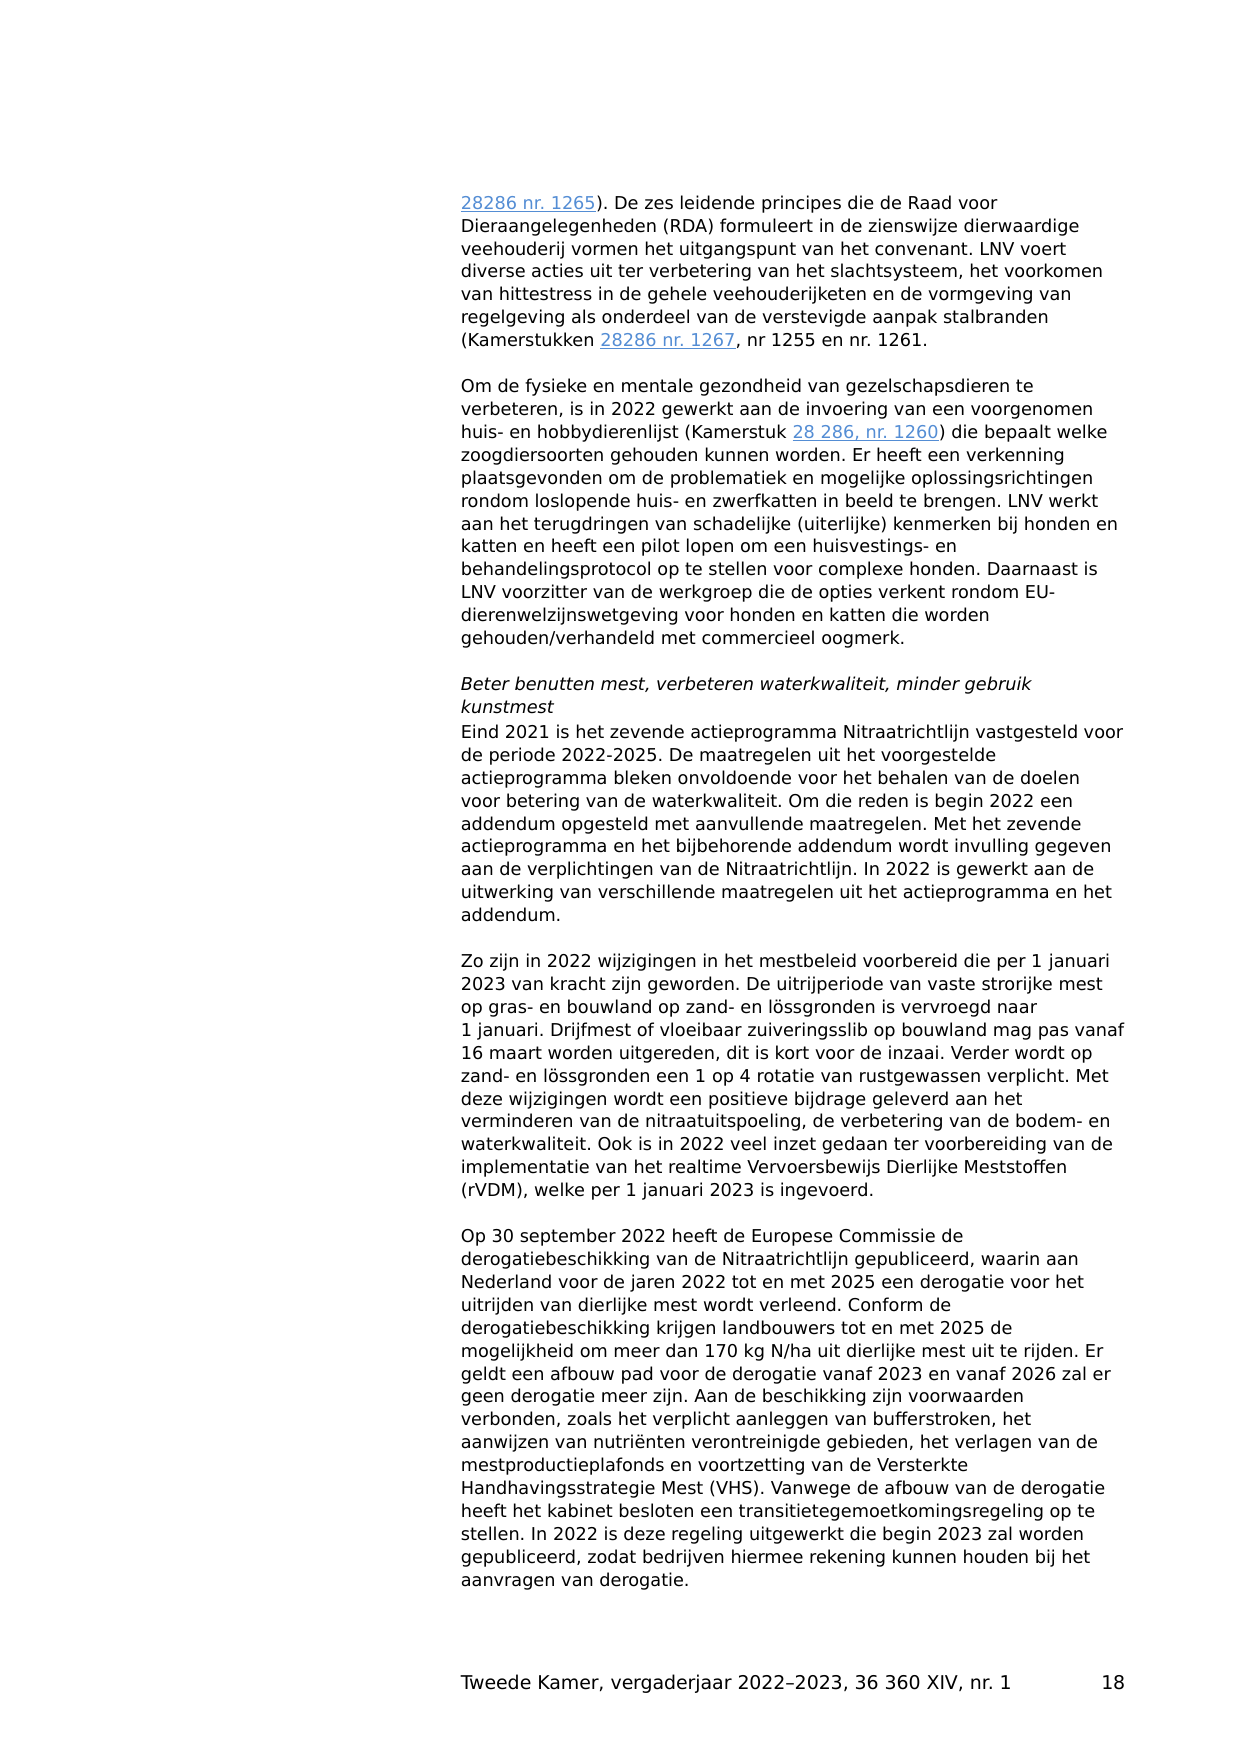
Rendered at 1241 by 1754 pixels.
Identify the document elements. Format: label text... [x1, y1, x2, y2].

text 28286 nr. 1265). De zes leidende principes die de Raad voor Dieraangelegenheden (RDA) formuleert in de zienswijze dierwaardige veehouderij vormen het uitgangspunt van het convenant. LNV voert diverse acties uit ter verbetering van het slachtsysteem, het voorkomen van hittestress in de gehele veehouderijketen en de vormgeving van regelgeving als onderdeel van de verstevigde aanpak stalbranden (Kamerstukken 28286 nr. 1267, nr 1255 en nr. 1261. [461, 191, 1125, 351]
text Beter benutten mest, verbeteren waterkwaliteit, minder gebruik kunstmest [461, 672, 1125, 718]
text Op 30 september 2022 heeft de Europese Commissie de derogatiebeschikking van de Nitraatrichtlijn gepubliceerd, waarin aan Nederland voor de jaren 2022 tot en met 2025 een derogatie voor het uitrijden van dierlijke mest wordt verleend. Conform de derogatiebeschikking krijgen landbouwers tot en met 2025 de mogelijkheid om meer dan 170 kg N/ha uit dierlijke mest uit te rijden. Er geldt een afbouw pad voor de derogatie vanaf 2023 en vanaf 2026 zal er geen derogatie meer zijn. Aan de beschikking zijn voorwaarden verbonden, zoals het verplicht aanleggen van bufferstroken, het aanwijzen van nutriënten verontreinigde gebieden, het verlagen van de mestproductieplafonds en voortzetting van de Versterkte Handhavingsstrategie Mest (VHS). Vanwege de afbouw van de derogatie heeft het kabinet besloten een transitietegemoetkomingsregeling op te stellen. In 2022 is deze regeling uitgewerkt die begin 2023 zal worden gepubliceerd, zodat bedrijven hiermee rekening kunnen houden bij het aanvragen van derogatie. [461, 1224, 1125, 1591]
text Eind 2021 is het zevende actieprogramma Nitraatrichtlijn vastgesteld voor de periode 2022-2025. De maatregelen uit het voorgestelde actieprogramma bleken onvoldoende voor het behalen van de doelen voor betering van de waterkwaliteit. Om die reden is begin 2022 een addendum opgesteld met aanvullende maatregelen. Met het zevende actieprogramma en het bijbehorende addendum wordt invulling gegeven aan de verplichtingen van de Nitraatrichtlijn. In 2022 is gewerkt aan de uitwerking van verschillende maatregelen uit het actieprogramma en het addendum. [461, 720, 1125, 926]
text Zo zijn in 2022 wijzigingen in het mestbeleid voorbereid die per 1 januari 2023 van kracht zijn geworden. De uitrijperiode van vaste strorijke mest op gras- en bouwland op zand- en lössgronden is vervroegd naar 1 januari. Drijfmest of vloeibaar zuiveringsslib op bouwland mag pas vanaf 16 maart worden uitgereden, dit is kort voor de inzaai. Verder wordt op zand- en lössgronden een 1 op 4 rotatie van rustgewassen verplicht. Met deze wijzigingen wordt een positieve bijdrage geleverd aan het verminderen van de nitraatuitspoeling, de verbetering van de bodem- en waterkwaliteit. Ook is in 2022 veel inzet gedaan ter voorbereiding van de implementatie van het realtime Vervoersbewijs Dierlijke Meststoffen (rVDM), welke per 1 januari 2023 is ingevoerd. [461, 949, 1125, 1201]
text Om de fysieke en mentale gezondheid van gezelschapsdieren te verbeteren, is in 2022 gewerkt aan de invoering van een voorgenomen huis- en hobbydierenlijst (Kamerstuk 28 286, nr. 1260) die bepaalt welke zoogdiersoorten gehouden kunnen worden. Er heeft een verkenning plaatsgevonden om de problematiek en mogelijke oplossingsrichtingen rondom loslopende huis- en zwerfkatten in beeld te brengen. LNV werkt aan het terugdringen van schadelijke (uiterlijke) kenmerken bij honden en katten en heeft een pilot lopen om een huisvestings- en behandelingsprotocol op te stellen voor complexe honden. Daarnaast is LNV voorzitter van de werkgroep die de opties verkent rondom EU-dierenwelzijnswetgeving voor honden en katten die worden gehouden/verhandeld met commercieel oogmerk. [461, 374, 1125, 649]
